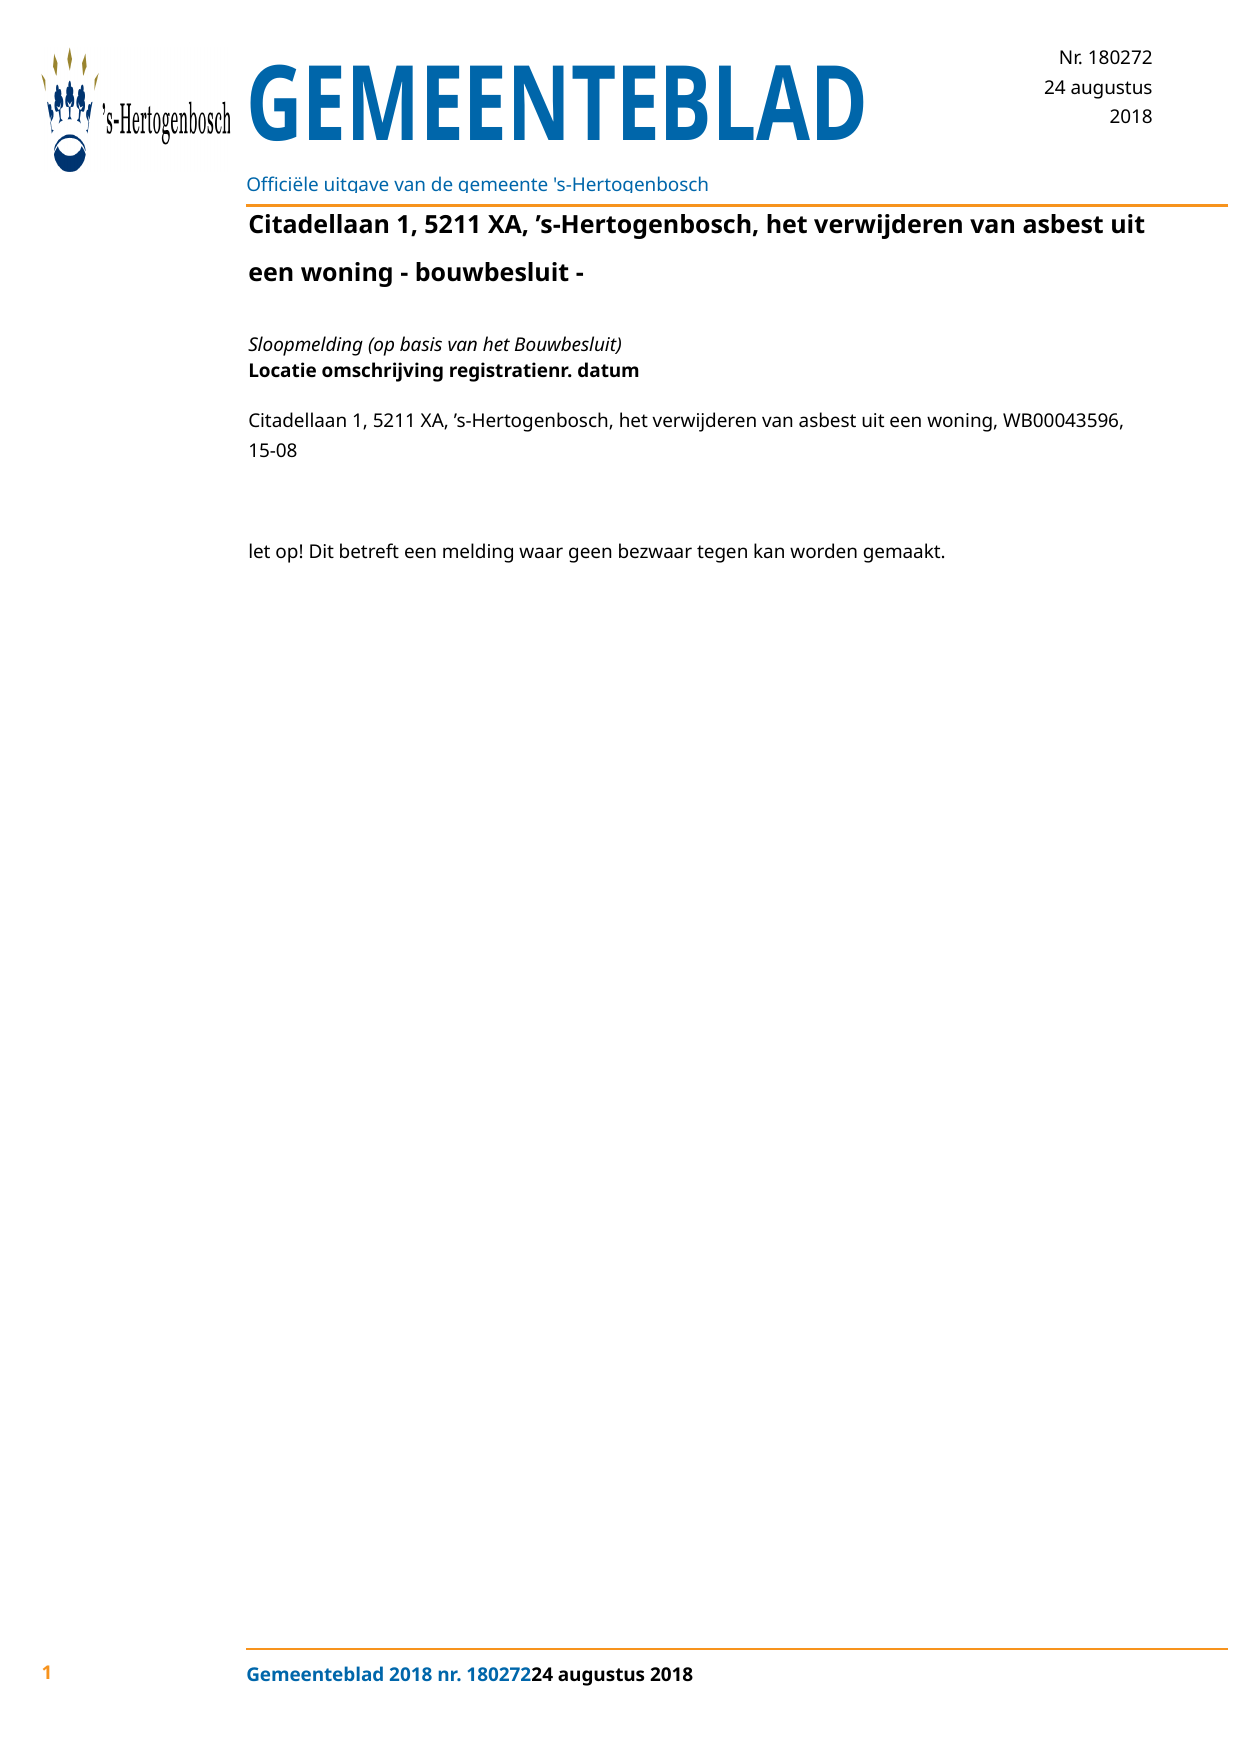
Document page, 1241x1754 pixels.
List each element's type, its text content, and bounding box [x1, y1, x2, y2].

text let op! Dit betreft een melding waar geen bezwaar tegen kan worden gemaakt. [248, 538, 1152, 564]
text Sloopmelding (op basis van het Bouwbesluit) [248, 331, 1152, 357]
picture [41, 47, 231, 172]
text Locatie omschrijving registratienr. datum [248, 357, 1152, 383]
text Citadellaan 1, 5211 XA, ’s-Hertogenbosch, het verwijderen van asbest uit een woning, WB00043596, 15-08 [248, 408, 1152, 463]
text Citadellaan 1, 5211 XA, ’s-Hertogenbosch, het verwijderen van asbest uit een woning - bouwbesluit - [248, 207, 1152, 288]
